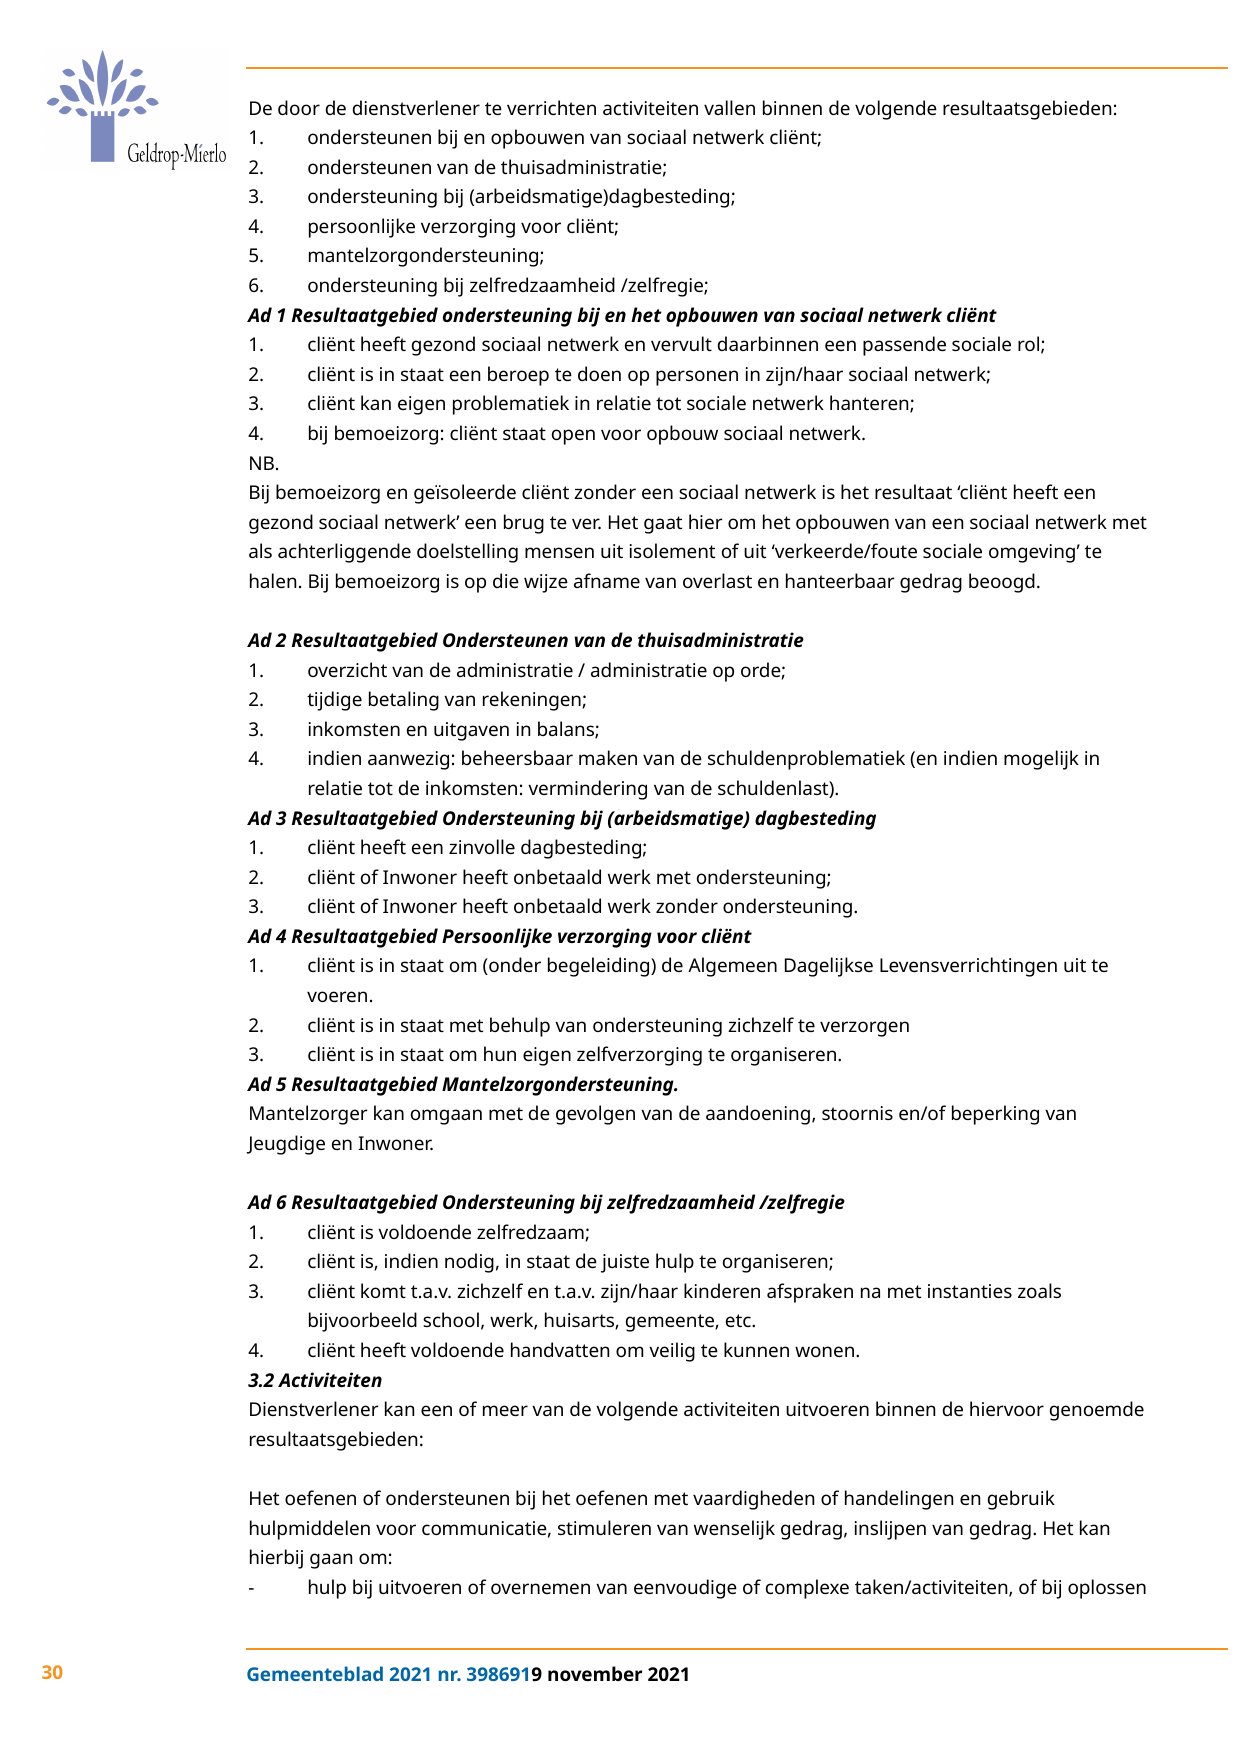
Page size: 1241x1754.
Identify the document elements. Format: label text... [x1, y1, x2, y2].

list tijdige betaling van rekeningen; [248, 686, 1152, 712]
text Ad 3 Resultaatgebied Ondersteuning bij (arbeidsmatige) dagbesteding [248, 805, 1152, 831]
text Dienstverlener kan een of meer van de volgende activiteiten uitvoeren binnen de hiervoor genoemde resultaatsgebieden: [248, 1396, 1152, 1452]
list hulp bij uitvoeren of overnemen van eenvoudige of complexe taken/activiteiten, of bij oplossen [248, 1574, 1152, 1600]
list cliënt komt t.a.v. zichzelf en t.a.v. zijn/haar kinderen afspraken na met instanties zoals bijvoorbeeld school, werk, huisarts, gemeente, etc. [248, 1278, 1152, 1333]
list ondersteunen van de thuisadministratie; [248, 154, 1152, 180]
list ondersteuning bij zelfredzaamheid /zelfregie; [248, 272, 1152, 298]
list bij bemoeizorg: cliënt staat open voor opbouw sociaal netwerk. [248, 420, 1152, 446]
text Ad 6 Resultaatgebied Ondersteuning bij zelfredzaamheid /zelfregie [248, 1189, 1152, 1215]
list inkomsten en uitgaven in balans; [248, 716, 1152, 742]
text Het oefenen of ondersteunen bij het oefenen met vaardigheden of handelingen en gebruik hulpmiddelen voor communicatie, stimuleren van wenselijk gedrag, inslijpen van gedrag. Het kan hierbij gaan om: [248, 1485, 1152, 1570]
text Mantelzorger kan omgaan met de gevolgen van de aandoening, stoornis en/of beperking van Jeugdige en Inwoner. [248, 1101, 1152, 1156]
list ondersteuning bij (arbeidsmatige)dagbesteding; [248, 183, 1152, 209]
text 3.2 Activiteiten [248, 1367, 1152, 1393]
list cliënt is in staat om hun eigen zelfverzorging te organiseren. [248, 1041, 1152, 1067]
text Bij bemoeizorg en geïsoleerde cliënt zonder een sociaal netwerk is het resultaat ‘cliënt heeft een gezond sociaal netwerk’ een brug te ver. Het gaat hier om het opbouwen van een sociaal netwerk met als achterliggende doelstelling mensen uit isolement of uit ‘verkeerde/foute sociale omgeving’ te halen. Bij bemoeizorg is op die wijze afname van overlast en hanteerbaar gedrag beoogd. [248, 479, 1152, 594]
list cliënt is in staat om (onder begeleiding) de Algemeen Dagelijkse Levensverrichtingen uit te voeren. [248, 953, 1152, 1008]
list cliënt is voldoende zelfredzaam; [248, 1219, 1152, 1245]
text Ad 5 Resultaatgebied Mantelzorgondersteuning. [248, 1071, 1152, 1097]
list cliënt heeft voldoende handvatten om veilig te kunnen wonen. [248, 1337, 1152, 1363]
list indien aanwezig: beheersbaar maken van de schuldenproblematiek (en indien mogelijk in relatie tot de inkomsten: vermindering van de schuldenlast). [248, 746, 1152, 801]
list overzicht van de administratie / administratie op orde; [248, 657, 1152, 683]
list cliënt is in staat met behulp van ondersteuning zichzelf te verzorgen [248, 1012, 1152, 1038]
list cliënt is, indien nodig, in staat de juiste hulp te organiseren; [248, 1248, 1152, 1274]
list cliënt of Inwoner heeft onbetaald werk met ondersteuning; [248, 864, 1152, 890]
list cliënt heeft gezond sociaal netwerk en vervult daarbinnen een passende sociale rol; [248, 331, 1152, 357]
list cliënt heeft een zinvolle dagbesteding; [248, 834, 1152, 860]
text NB. [248, 450, 1152, 476]
text Ad 2 Resultaatgebied Ondersteunen van de thuisadministratie [248, 627, 1152, 653]
list cliënt is in staat een beroep te doen op personen in zijn/haar sociaal netwerk; [248, 361, 1152, 387]
text Ad 4 Resultaatgebied Persoonlijke verzorging voor cliënt [248, 923, 1152, 949]
text De door de dienstverlener te verrichten activiteiten vallen binnen de volgende resultaatsgebieden: [248, 95, 1152, 121]
list cliënt kan eigen problematiek in relatie tot sociale netwerk hanteren; [248, 391, 1152, 416]
picture [41, 47, 231, 172]
text Ad 1 Resultaatgebied ondersteuning bij en het opbouwen van sociaal netwerk cliënt [248, 302, 1152, 328]
list mantelzorgondersteuning; [248, 243, 1152, 268]
list cliënt of Inwoner heeft onbetaald werk zonder ondersteuning. [248, 893, 1152, 919]
list persoonlijke verzorging voor cliënt; [248, 213, 1152, 239]
list ondersteunen bij en opbouwen van sociaal netwerk cliënt; [248, 124, 1152, 150]
